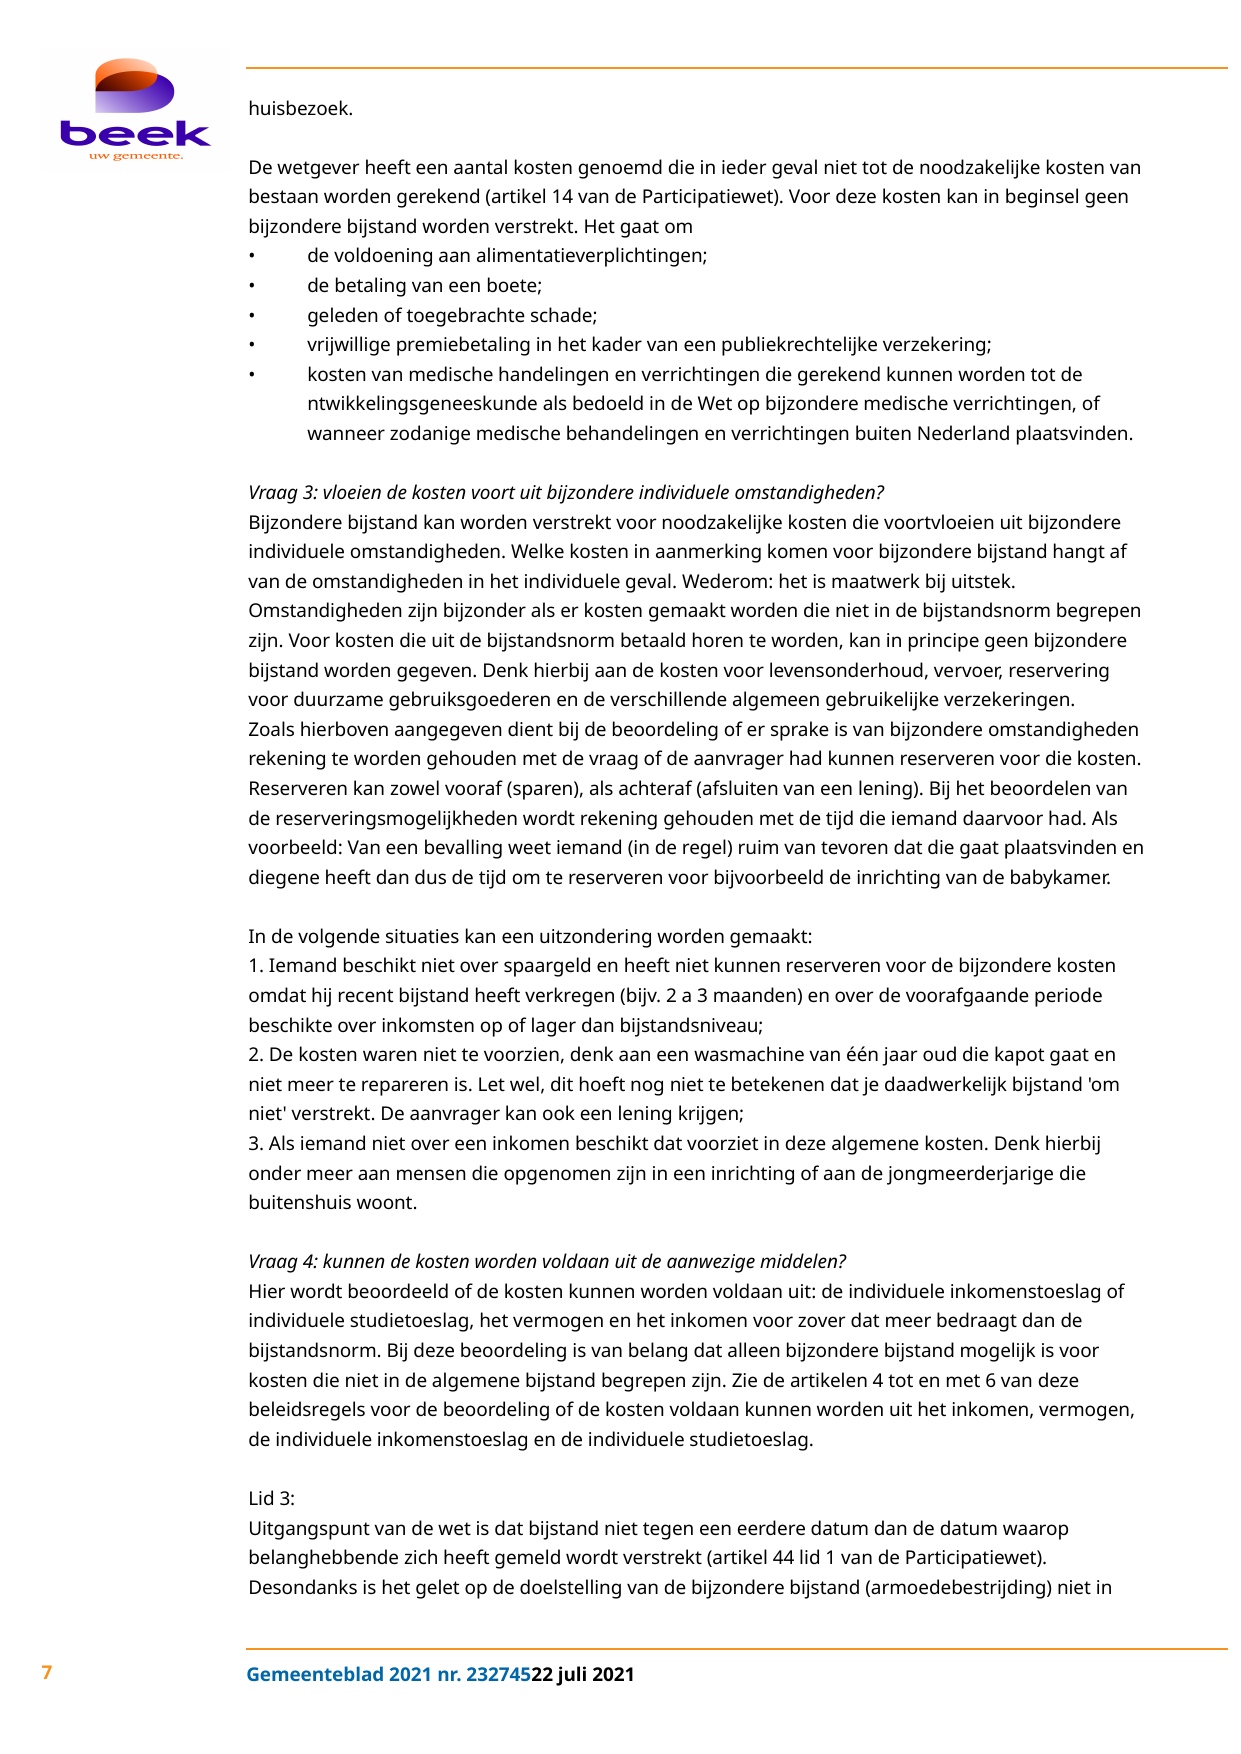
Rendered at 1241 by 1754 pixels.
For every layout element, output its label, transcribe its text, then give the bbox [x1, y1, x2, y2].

text Uitgangspunt van de wet is dat bijstand niet tegen een eerdere datum dan de datum waarop belanghebbende zich heeft gemeld wordt verstrekt (artikel 44 lid 1 van de Participatiewet). Desondanks is het gelet op de doelstelling van de bijzondere bijstand (armoedebestrijding) niet in [248, 1515, 1152, 1600]
list de voldoening aan alimentatieverplichtingen; [248, 243, 1152, 268]
text Vraag 4: kunnen de kosten worden voldaan uit de aanwezige middelen? [248, 1248, 1152, 1274]
list kosten van medische handelingen en verrichtingen die gerekend kunnen worden tot de ntwikkelingsgeneeskunde als bedoeld in de Wet op bijzondere medische verrichtingen, of wanneer zodanige medische behandelingen en verrichtingen buiten Nederland plaatsvinden. [248, 361, 1152, 446]
text 1. Iemand beschikt niet over spaargeld en heeft niet kunnen reserveren voor de bijzondere kosten omdat hij recent bijstand heeft verkregen (bijv. 2 a 3 maanden) en over de voorafgaande periode beschikte over inkomsten op of lager dan bijstandsniveau; [248, 953, 1152, 1038]
text Hier wordt beoordeeld of de kosten kunnen worden voldaan uit: de individuele inkomenstoeslag of individuele studietoeslag, het vermogen en het inkomen voor zover dat meer bedraagt dan de bijstandsnorm. Bij deze beoordeling is van belang dat alleen bijzondere bijstand mogelijk is voor kosten die niet in de algemene bijstand begrepen zijn. Zie de artikelen 4 tot en met 6 van deze beleidsregels voor de beoordeling of de kosten voldaan kunnen worden uit het inkomen, vermogen, de individuele inkomenstoeslag en de individuele studietoeslag. [248, 1278, 1152, 1452]
text Zoals hierboven aangegeven dient bij de beoordeling of er sprake is van bijzondere omstandigheden rekening te worden gehouden met de vraag of de aanvrager had kunnen reserveren voor die kosten. Reserveren kan zowel vooraf (sparen), als achteraf (afsluiten van een lening). Bij het beoordelen van de reserveringsmogelijkheden wordt rekening gehouden met de tijd die iemand daarvoor had. Als voorbeeld: Van een bevalling weet iemand (in de regel) ruim van tevoren dat die gaat plaatsvinden en diegene heeft dan dus de tijd om te reserveren voor bijvoorbeeld de inrichting van de babykamer. [248, 716, 1152, 890]
text In de volgende situaties kan een uitzondering worden gemaakt: [248, 923, 1152, 949]
text 2. De kosten waren niet te voorzien, denk aan een wasmachine van één jaar oud die kapot gaat en niet meer te repareren is. Let wel, dit hoeft nog niet te betekenen dat je daadwerkelijk bijstand 'om niet' verstrekt. De aanvrager kan ook een lening krijgen; [248, 1041, 1152, 1126]
text 3. Als iemand niet over een inkomen beschikt dat voorziet in deze algemene kosten. Denk hierbij onder meer aan mensen die opgenomen zijn in een inrichting of aan de jongmeerderjarige die buitenshuis woont. [248, 1130, 1152, 1215]
text huisbezoek. [248, 95, 1152, 121]
list geleden of toegebrachte schade; [248, 302, 1152, 328]
text Vraag 3: vloeien de kosten voort uit bijzondere individuele omstandigheden? [248, 479, 1152, 505]
list vrijwillige premiebetaling in het kader van een publiekrechtelijke verzekering; [248, 331, 1152, 357]
picture [41, 47, 231, 172]
text Bijzondere bijstand kan worden verstrekt voor noodzakelijke kosten die voortvloeien uit bijzondere individuele omstandigheden. Welke kosten in aanmerking komen voor bijzondere bijstand hangt af van de omstandigheden in het individuele geval. Wederom: het is maatwerk bij uitstek. Omstandigheden zijn bijzonder als er kosten gemaakt worden die niet in de bijstandsnorm begrepen zijn. Voor kosten die uit de bijstandsnorm betaald horen te worden, kan in principe geen bijzondere bijstand worden gegeven. Denk hierbij aan de kosten voor levensonderhoud, vervoer, reservering voor duurzame gebruiksgoederen en de verschillende algemeen gebruikelijke verzekeringen. [248, 509, 1152, 712]
text Lid 3: [248, 1485, 1152, 1511]
text De wetgever heeft een aantal kosten genoemd die in ieder geval niet tot de noodzakelijke kosten van bestaan worden gerekend (artikel 14 van de Participatiewet). Voor deze kosten kan in beginsel geen bijzondere bijstand worden verstrekt. Het gaat om [248, 154, 1152, 239]
list de betaling van een boete; [248, 272, 1152, 298]
